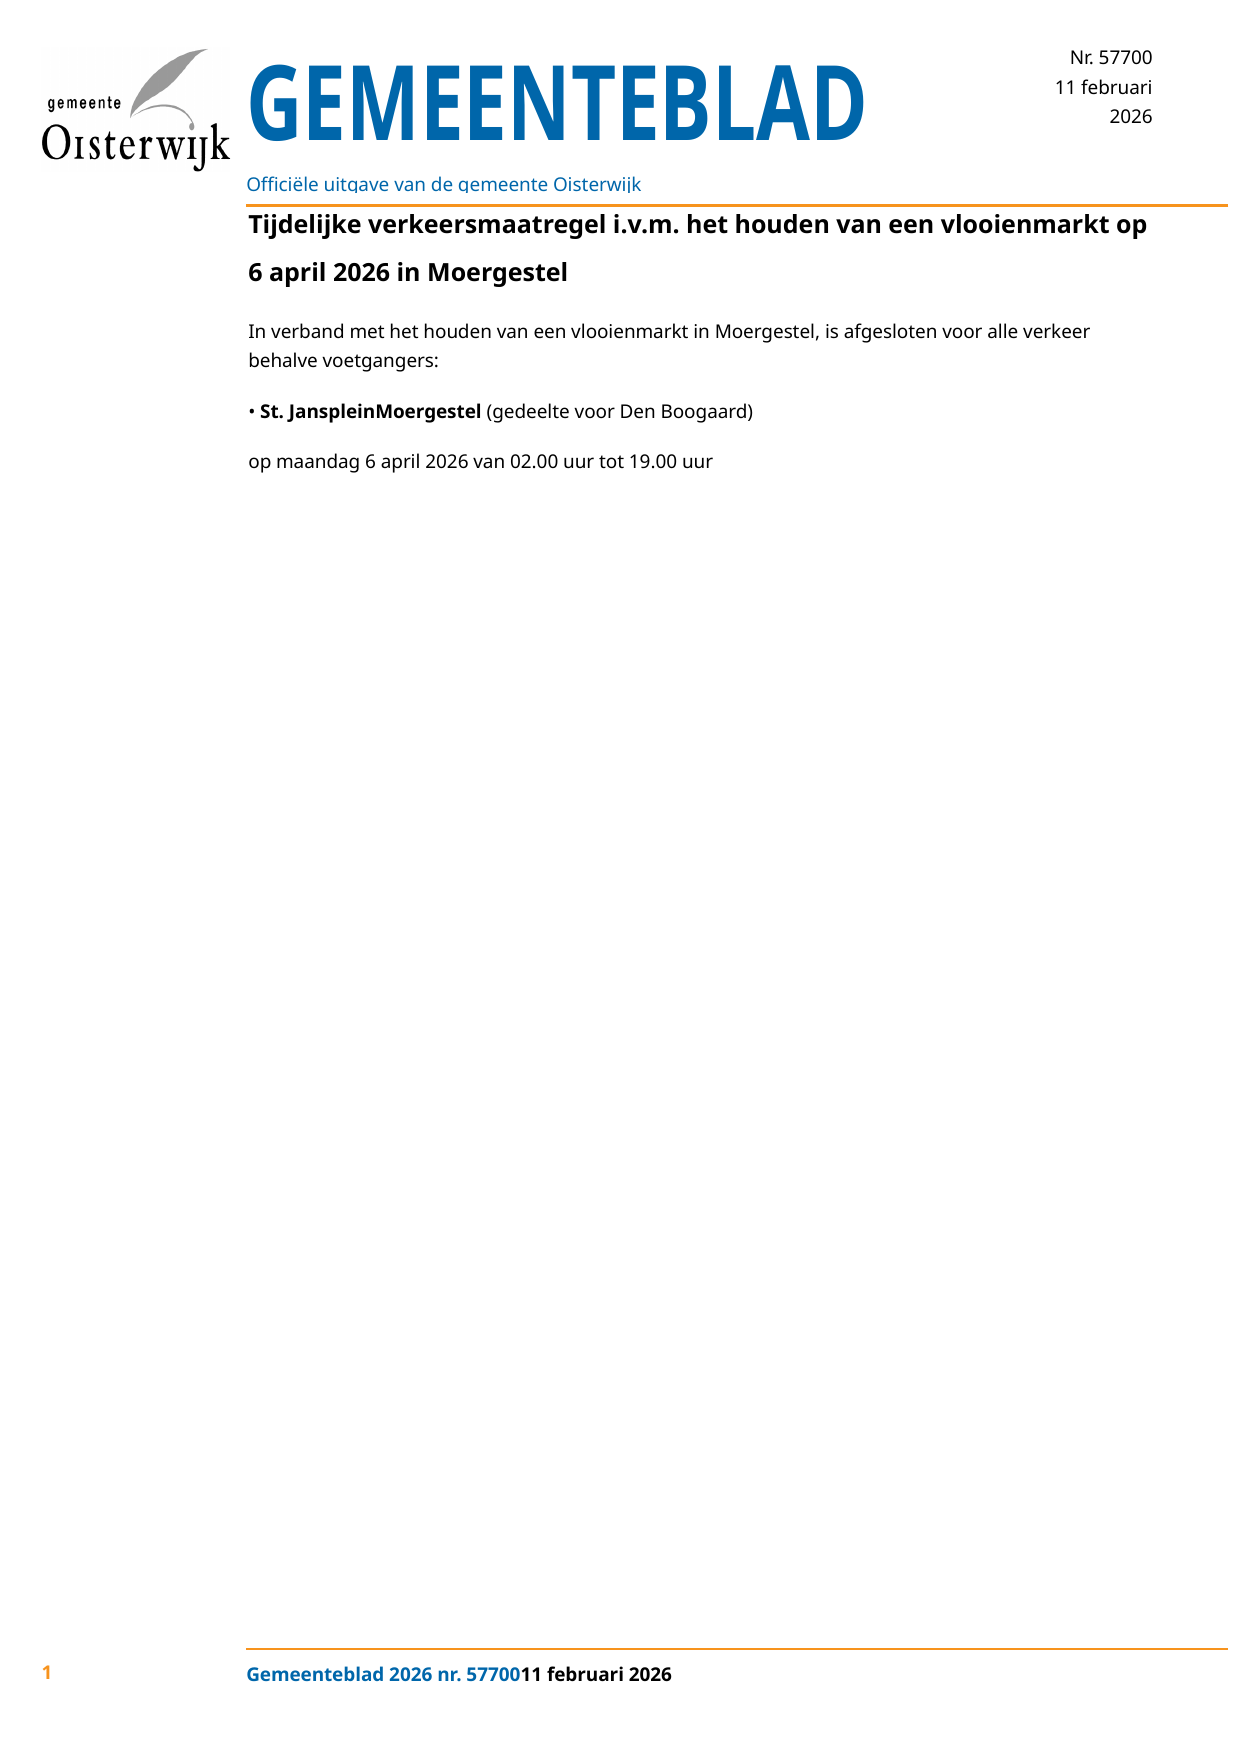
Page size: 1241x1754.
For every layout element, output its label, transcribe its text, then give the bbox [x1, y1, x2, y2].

text In verband met het houden van een vlooienmarkt in Moergestel, is afgesloten voor alle verkeer behalve voetgangers: [248, 318, 1152, 373]
text Tijdelijke verkeersmaatregel i.v.m. het houden van een vlooienmarkt op 6 april 2026 in Moergestel [248, 207, 1152, 288]
picture [41, 47, 231, 172]
text op maandag 6 april 2026 van 02.00 uur tot 19.00 uur [248, 448, 1152, 474]
text • St. JanspleinMoergestel (gedeelte voor Den Boogaard) [248, 398, 1152, 424]
